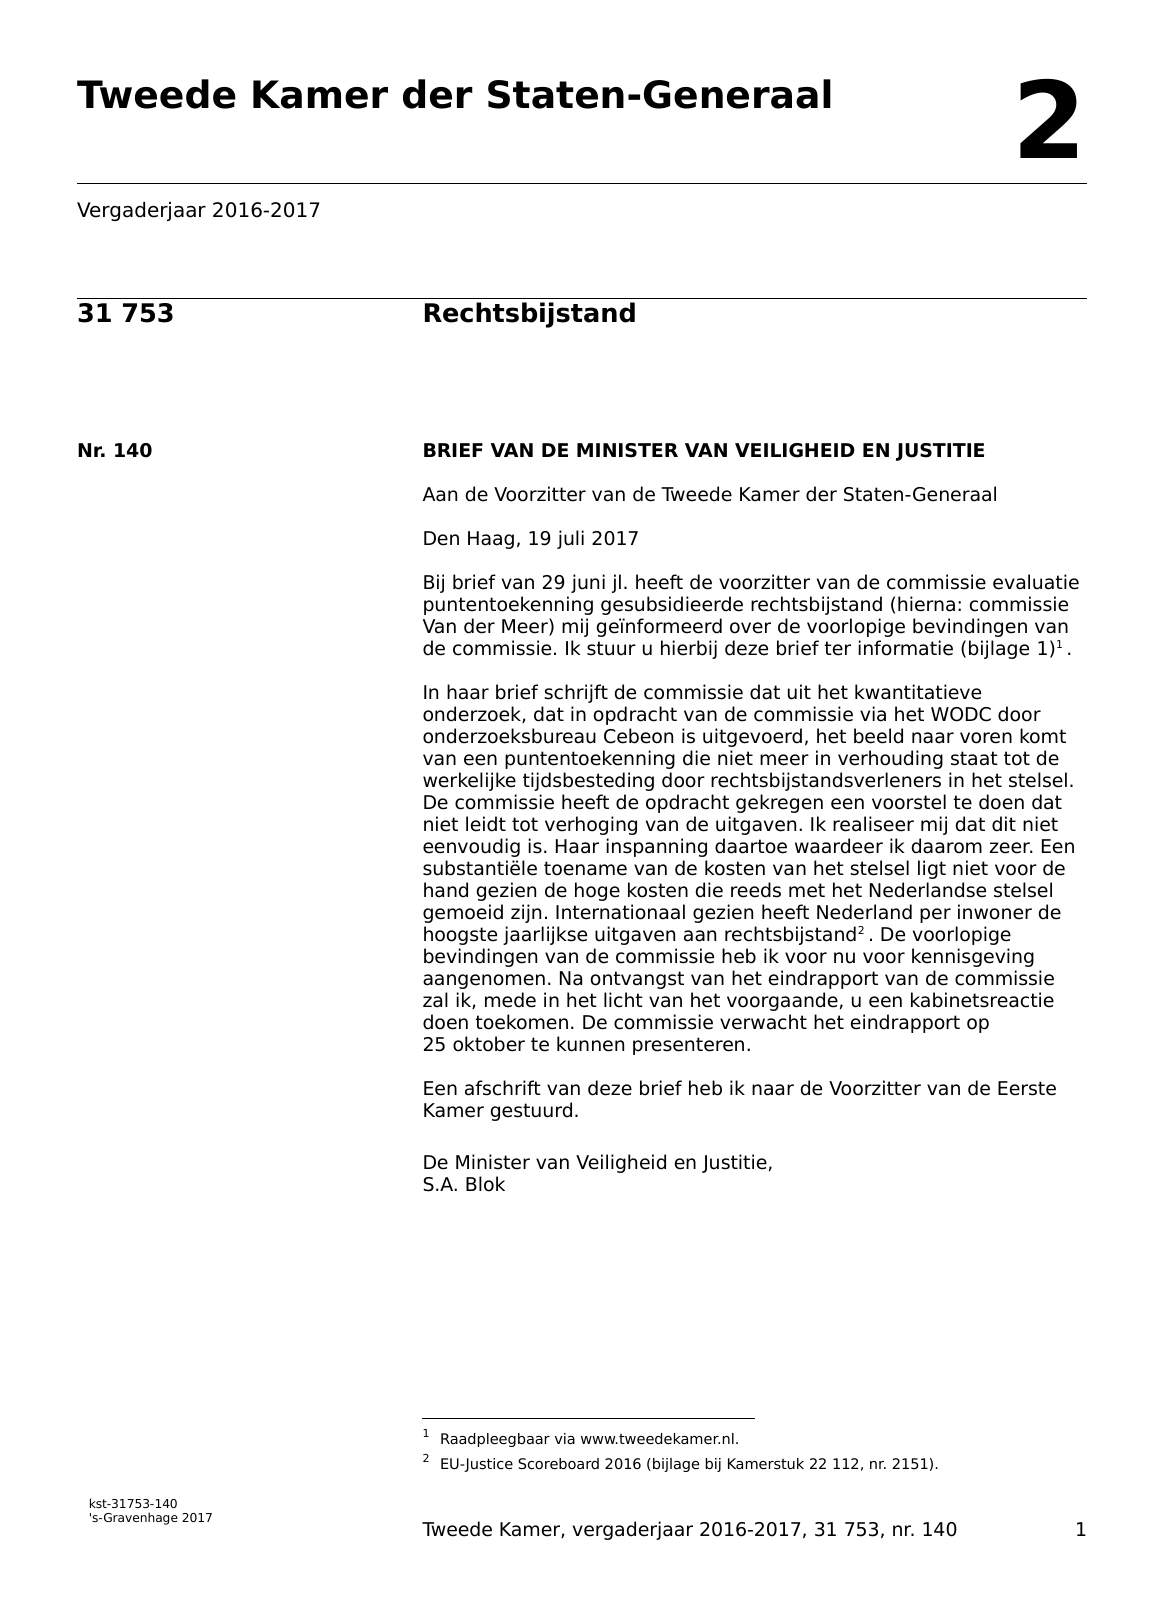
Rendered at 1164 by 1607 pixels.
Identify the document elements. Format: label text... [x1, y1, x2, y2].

text Aan de Voorzitter van de Tweede Kamer der Staten-Generaal [422, 484, 1087, 506]
text Raadpleegbaar via www.tweedekamer.nl. [422, 1427, 1087, 1449]
text EU-Justice Scoreboard 2016 (bijlage bij Kamerstuk 22 112, nr. 2151). [422, 1452, 1087, 1474]
text kst-31753-140 [88, 1497, 323, 1511]
subtitle 31 753 Rechtsbijstand [77, 299, 1087, 329]
text 's-Gravenhage 2017 [88, 1511, 323, 1525]
text De Minister van Veiligheid en Justitie, S.A. Blok [422, 1152, 1087, 1196]
table_header Tweede Kamer der Staten-Generaal [77, 59, 886, 183]
text Bij brief van 29 juni jl. heeft de voorzitter van de commissie evaluatie puntentoekenning gesubsidieerde rechtsbijstand (hierna: commissie Van der Meer) mij geïnformeerd over de voorlopige bevindingen van de commissie. Ik stuur u hierbij deze brief ter informatie (bijlage 1). [422, 572, 1087, 660]
table_cell Vergaderjaar 2016-2017 [77, 184, 1087, 298]
text Den Haag, 19 juli 2017 [422, 528, 1087, 550]
subtitle Nr. 140 BRIEF VAN DE MINISTER VAN VEILIGHEID EN JUSTITIE [77, 440, 1087, 462]
text In haar brief schrijft de commissie dat uit het kwantitatieve onderzoek, dat in opdracht van de commissie via het WODC door onderzoeksbureau Cebeon is uitgevoerd, het beeld naar voren komt van een puntentoekenning die niet meer in verhouding staat tot de werkelijke tijdsbesteding door rechtsbijstandsverleners in het stelsel. De commissie heeft de opdracht gekregen een voorstel te doen dat niet leidt tot verhoging van de uitgaven. Ik realiseer mij dat dit niet eenvoudig is. Haar inspanning daartoe waardeer ik daarom zeer. Een substantiële toename van de kosten van het stelsel ligt niet voor de hand gezien de hoge kosten die reeds met het Nederlandse stelsel gemoeid zijn. Internationaal gezien heeft Nederland per inwoner de hoogste jaarlijkse uitgaven aan rechtsbijstand. De voorlopige bevindingen van de commissie heb ik voor nu voor kennisgeving aangenomen. Na ontvangst van het eindrapport van de commissie zal ik, mede in het licht van het voorgaande, u een kabinetsreactie doen toekomen. De commissie verwacht het eindrapport op 25 oktober te kunnen presenteren. [422, 682, 1087, 1056]
table_header 2 [886, 59, 1087, 183]
text Een afschrift van deze brief heb ik naar de Voorzitter van de Eerste Kamer gestuurd. [422, 1078, 1087, 1122]
